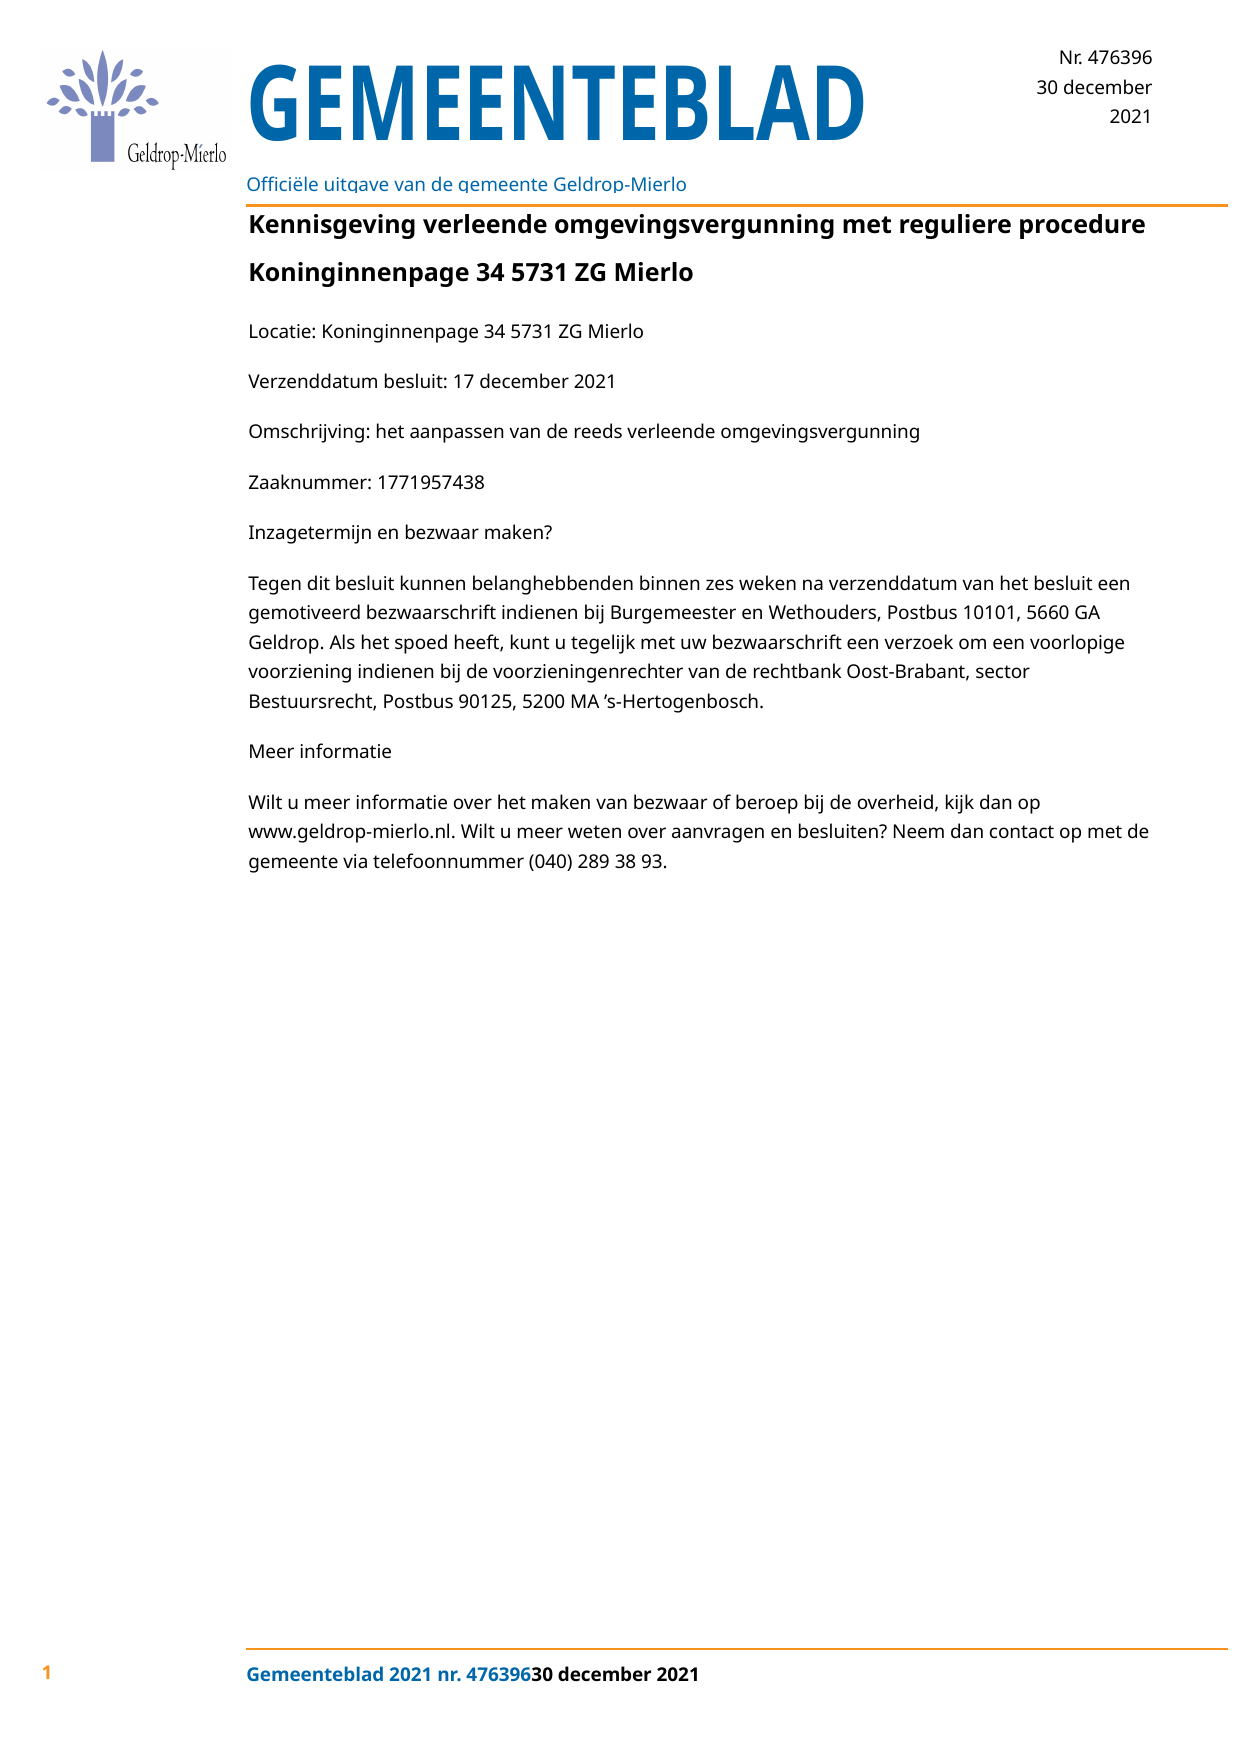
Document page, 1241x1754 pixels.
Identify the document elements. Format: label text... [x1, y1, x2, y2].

text Kennisgeving verleende omgevingsvergunning met reguliere procedure Koninginnenpage 34 5731 ZG Mierlo [248, 207, 1152, 288]
text Zaaknummer: 1771957438 [248, 469, 1152, 495]
text Inzagetermijn en bezwaar maken? [248, 519, 1152, 545]
text Wilt u meer informatie over het maken van bezwaar of beroep bij de overheid, kijk dan op www.geldrop-mierlo.nl. Wilt u meer weten over aanvragen en besluiten? Neem dan contact op met de gemeente via telefoonnummer (040) 289 38 93. [248, 789, 1152, 874]
text Tegen dit besluit kunnen belanghebbenden binnen zes weken na verzenddatum van het besluit een gemotiveerd bezwaarschrift indienen bij Burgemeester en Wethouders, Postbus 10101, 5660 GA Geldrop. Als het spoed heeft, kunt u tegelijk met uw bezwaarschrift een verzoek om een voorlopige voorziening indienen bij de voorzieningenrechter van de rechtbank Oost-Brabant, sector Bestuursrecht, Postbus 90125, 5200 MA ’s-Hertogenbosch. [248, 570, 1152, 714]
text Verzenddatum besluit: 17 december 2021 [248, 368, 1152, 394]
text Meer informatie [248, 739, 1152, 764]
picture [41, 47, 231, 172]
text Locatie: Koninginnenpage 34 5731 ZG Mierlo [248, 318, 1152, 344]
text Omschrijving: het aanpassen van de reeds verleende omgevingsvergunning [248, 419, 1152, 444]
